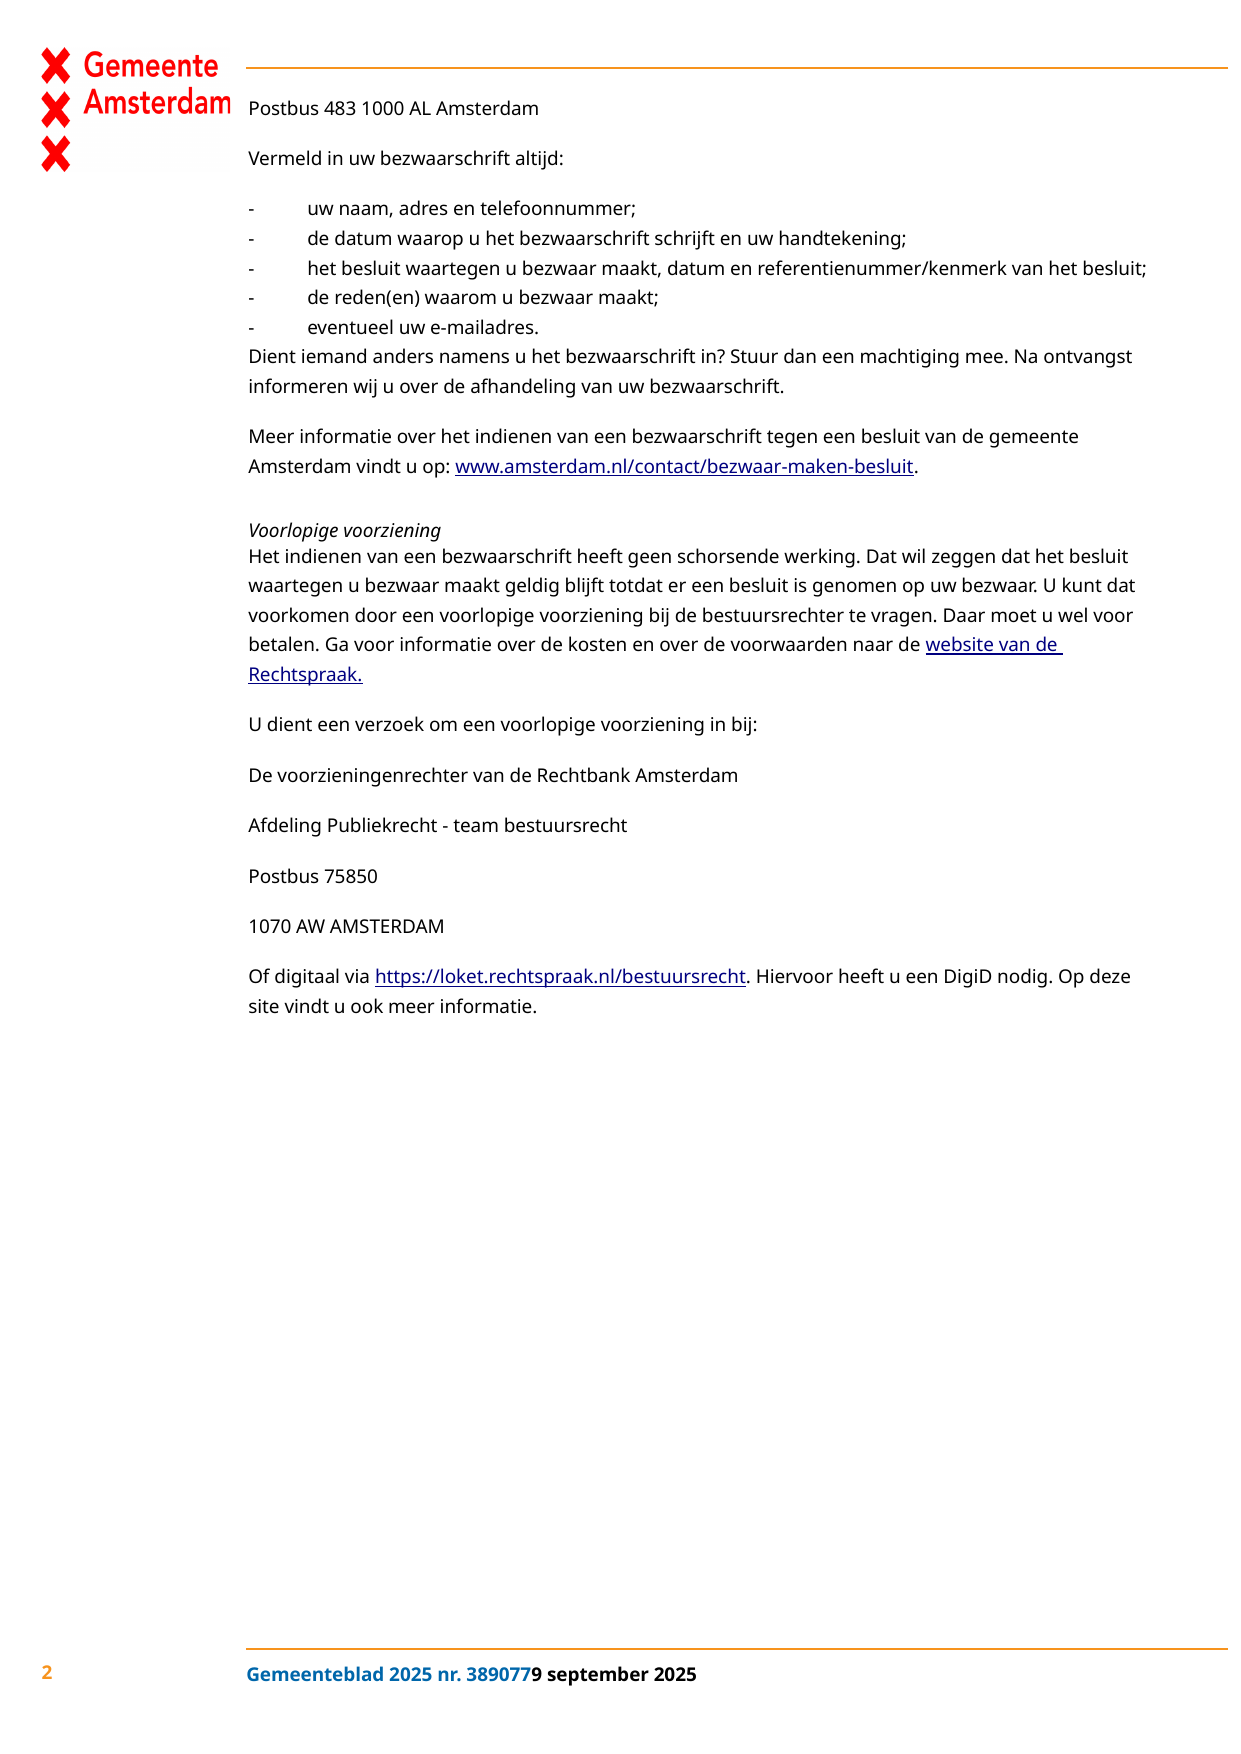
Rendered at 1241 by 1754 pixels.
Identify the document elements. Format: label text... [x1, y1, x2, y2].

picture [41, 47, 231, 172]
list uw naam, adres en telefoonnummer; [248, 196, 1152, 221]
list eventueel uw e-mailadres. [248, 314, 1152, 340]
text Postbus 483 1000 AL Amsterdam [248, 95, 1152, 121]
text De voorzieningenrechter van de Rechtbank Amsterdam [248, 762, 1152, 788]
text Meer informatie over het indienen van een bezwaarschrift tegen een besluit van de gemeente Amsterdam vindt u op: www.amsterdam.nl/contact/bezwaar-maken-besluit. [248, 423, 1152, 479]
text Dient iemand anders namens u het bezwaarschrift in? Stuur dan een machtiging mee. Na ontvangst informeren wij u over de afhandeling van uw bezwaarschrift. [248, 343, 1152, 399]
list de datum waarop u het bezwaarschrift schrijft en uw handtekening; [248, 225, 1152, 251]
text Voorlopige voorziening [248, 517, 1152, 543]
text Het indienen van een bezwaarschrift heeft geen schorsende werking. Dat wil zeggen dat het besluit waartegen u bezwaar maakt geldig blijft totdat er een besluit is genomen op uw bezwaar. U kunt dat voorkomen door een voorlopige voorziening bij de bestuursrechter te vragen. Daar moet u wel voor betalen. Ga voor informatie over de kosten en over de voorwaarden naar de website van de Rechtspraak. [248, 543, 1152, 687]
text 1070 AW AMSTERDAM [248, 913, 1152, 939]
text Vermeld in uw bezwaarschrift altijd: [248, 145, 1152, 171]
list de reden(en) waarom u bezwaar maakt; [248, 284, 1152, 310]
list het besluit waartegen u bezwaar maakt, datum en referentienummer/kenmerk van het besluit; [248, 255, 1152, 281]
text U dient een verzoek om een voorlopige voorziening in bij: [248, 712, 1152, 737]
text Afdeling Publiekrecht - team bestuursrecht [248, 812, 1152, 838]
text Postbus 75850 [248, 863, 1152, 888]
text Of digitaal via https://loket.rechtspraak.nl/bestuursrecht. Hiervoor heeft u een DigiD nodig. Op deze site vindt u ook meer informatie. [248, 964, 1152, 1019]
